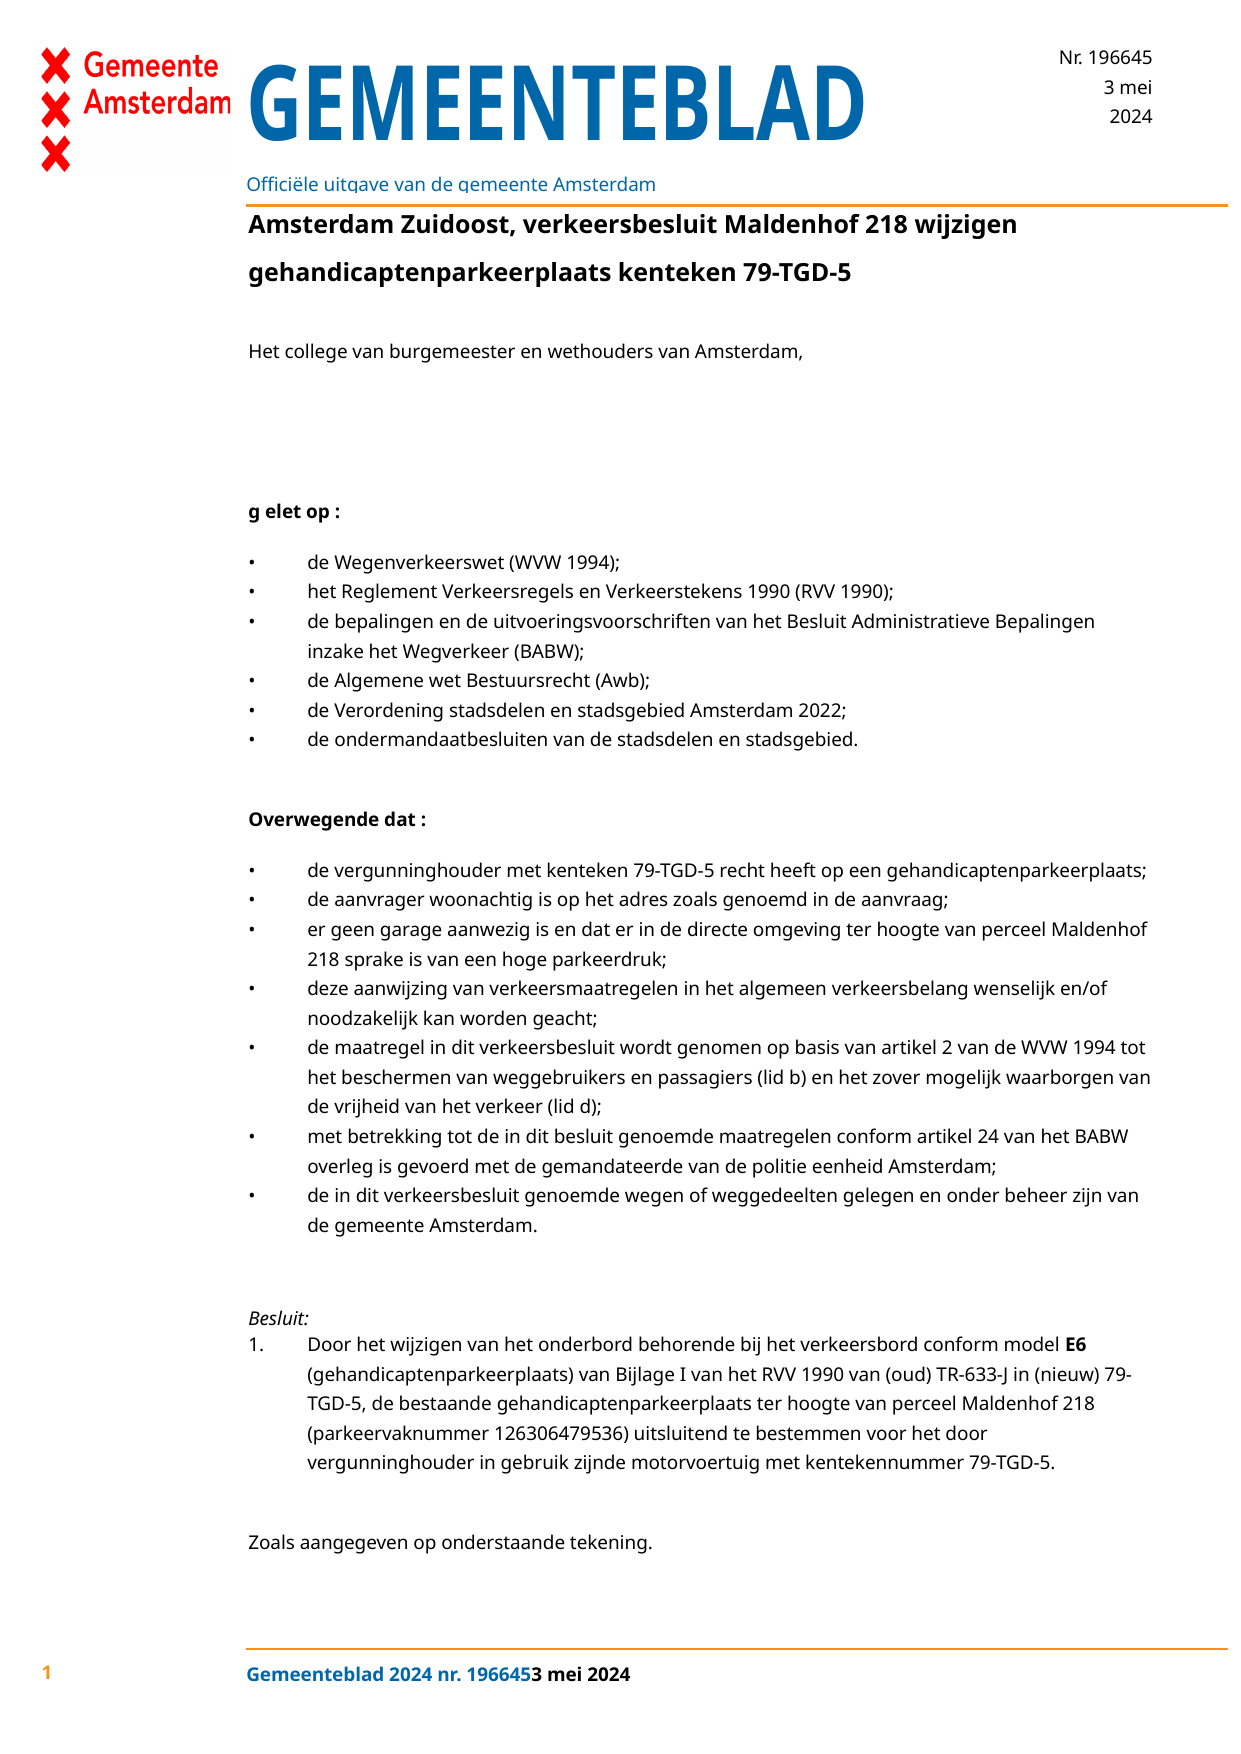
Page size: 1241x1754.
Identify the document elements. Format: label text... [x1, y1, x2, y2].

text Amsterdam Zuidoost, verkeersbesluit Maldenhof 218 wijzigen gehandicaptenparkeerplaats kenteken 79-TGD-5 [248, 207, 1152, 288]
list de maatregel in dit verkeersbesluit wordt genomen op basis van artikel 2 van de WVW 1994 tot het beschermen van weggebruikers en passagiers (lid b) en het zover mogelijk waarborgen van de vrijheid van het verkeer (lid d); [248, 1034, 1152, 1119]
list het Reglement Verkeersregels en Verkeerstekens 1990 (RVV 1990); [248, 579, 1152, 604]
list de Algemene wet Bestuursrecht (Awb); [248, 667, 1152, 693]
text Het college van burgemeester en wethouders van Amsterdam, [248, 339, 1152, 364]
list de vergunninghouder met kenteken 79-TGD-5 recht heeft op een gehandicaptenparkeerplaats; [248, 857, 1152, 883]
list de bepalingen en de uitvoeringsvoorschriften van het Besluit Administratieve Bepalingen inzake het Wegverkeer (BABW); [248, 608, 1152, 663]
text Overwegende dat : [248, 807, 1152, 832]
list er geen garage aanwezig is en dat er in de directe omgeving ter hoogte van perceel Maldenhof 218 sprake is van een hoge parkeerdruk; [248, 916, 1152, 971]
list de ondermandaatbesluiten van de stadsdelen en stadsgebied. [248, 727, 1152, 752]
text Besluit: [248, 1306, 1152, 1331]
list de in dit verkeersbesluit genoemde wegen of weggedeelten gelegen en onder beheer zijn van de gemeente Amsterdam. [248, 1182, 1152, 1238]
list de aanvrager woonachtig is op het adres zoals genoemd in de aanvraag; [248, 887, 1152, 912]
list met betrekking tot de in dit besluit genoemde maatregelen conform artikel 24 van het BABW overleg is gevoerd met de gemandateerde van de politie eenheid Amsterdam; [248, 1123, 1152, 1178]
picture [41, 47, 231, 172]
text Zoals aangegeven op onderstaande tekening. [248, 1529, 1152, 1555]
list de Wegenverkeerswet (WVW 1994); [248, 549, 1152, 575]
text g elet op : [248, 499, 1152, 524]
list deze aanwijzing van verkeersmaatregelen in het algemeen verkeersbelang wenselijk en/of noodzakelijk kan worden geacht; [248, 975, 1152, 1031]
list Door het wijzigen van het onderbord behorende bij het verkeersbord conform model E6 (gehandicaptenparkeerplaats) van Bijlage I van het RVV 1990 van (oud) TR-633-J in (nieuw) 79-TGD-5, de bestaande gehandicaptenparkeerplaats ter hoogte van perceel Maldenhof 218 (parkeervaknummer 126306479536) uitsluitend te bestemmen voor het door vergunninghouder in gebruik zijnde motorvoertuig met kentekennummer 79-TGD-5. [248, 1331, 1152, 1475]
list de Verordening stadsdelen en stadsgebied Amsterdam 2022; [248, 697, 1152, 723]
